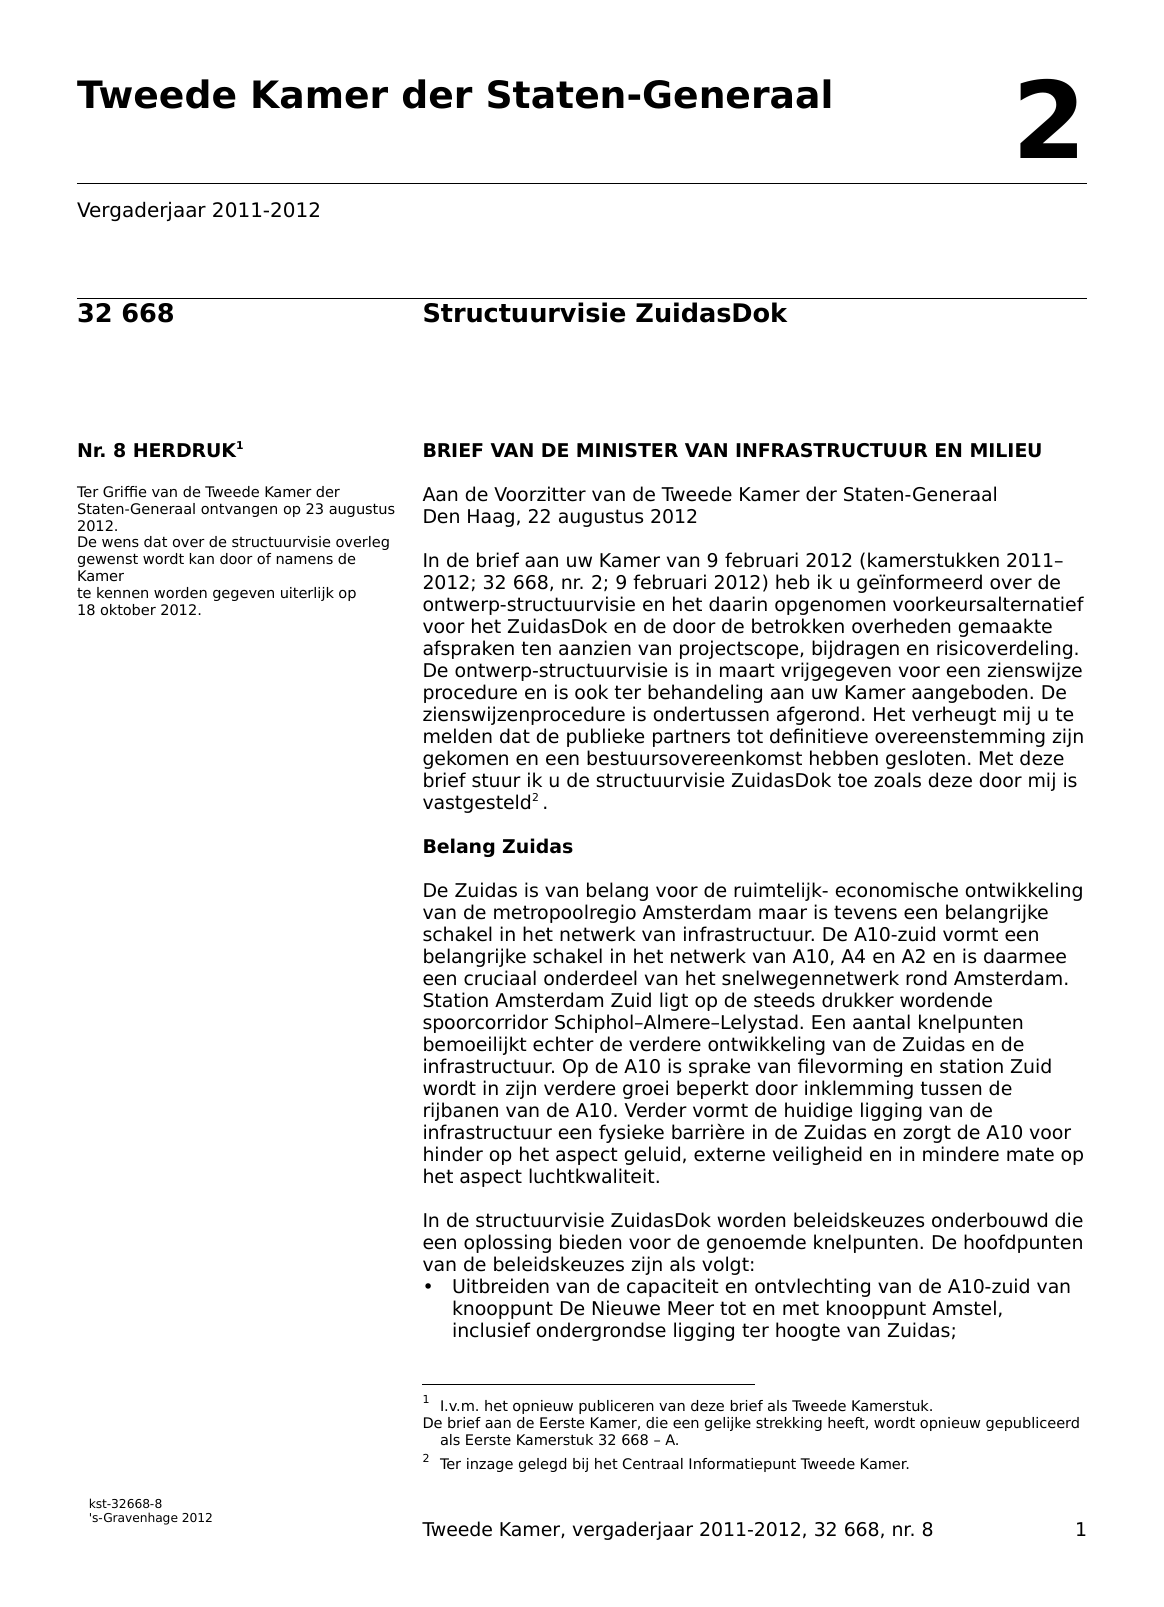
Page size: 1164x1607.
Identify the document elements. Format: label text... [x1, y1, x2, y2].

text • Uitbreiden van de capaciteit en ontvlechting van de A10-zuid van knooppunt De Nieuwe Meer tot en met knooppunt Amstel, inclusief ondergrondse ligging ter hoogte van Zuidas; [422, 1276, 1087, 1342]
text Staten-Generaal ontvangen op 23 augustus 2012. [77, 501, 399, 534]
text gewenst wordt kan door of namens de Kamer [77, 551, 399, 585]
text De ontwerp-structuurvisie is in maart vrijgegeven voor een zienswijze procedure en is ook ter behandeling aan uw Kamer aangeboden. De zienswijzenprocedure is ondertussen afgerond. Het verheugt mij u te melden dat de publieke partners tot definitieve overeenstemming zijn gekomen en een bestuursovereenkomst hebben gesloten. Met deze brief stuur ik u de structuurvisie ZuidasDok toe zoals deze door mij is vastgesteld. [422, 660, 1087, 814]
text De brief aan de Eerste Kamer, die een gelijke strekking heeft, wordt opnieuw gepubliceerd als Eerste Kamerstuk 32 668 – A. [422, 1416, 1087, 1449]
subtitle Nr. 8 HERDRUK BRIEF VAN DE MINISTER VAN INFRASTRUCTUUR EN MILIEU [77, 440, 1087, 462]
subtitle 32 668 Structuurvisie ZuidasDok [77, 299, 1087, 329]
text De wens dat over de structuurvisie overleg [77, 534, 399, 551]
text In de brief aan uw Kamer van 9 februari 2012 (kamerstukken 2011–2012; 32 668, nr. 2; 9 februari 2012) heb ik u geïnformeerd over de ontwerp-structuurvisie en het daarin opgenomen voorkeursalternatief voor het ZuidasDok en de door de betrokken overheden gemaakte afspraken ten aanzien van projectscope, bijdragen en risicoverdeling. [422, 550, 1087, 660]
table_header Tweede Kamer der Staten-Generaal [77, 59, 886, 183]
text In de structuurvisie ZuidasDok worden beleidskeuzes onderbouwd die een oplossing bieden voor de genoemde knelpunten. De hoofdpunten van de beleidskeuzes zijn als volgt: [422, 1210, 1087, 1276]
text Aan de Voorzitter van de Tweede Kamer der Staten-Generaal [422, 484, 1087, 506]
subtitle Belang Zuidas [422, 836, 1087, 858]
text De Zuidas is van belang voor de ruimtelijk- economische ontwikkeling van de metropoolregio Amsterdam maar is tevens een belangrijke schakel in het netwerk van infrastructuur. De A10-zuid vormt een belangrijke schakel in het netwerk van A10, A4 en A2 en is daarmee een cruciaal onderdeel van het snelwegennetwerk rond Amsterdam. Station Amsterdam Zuid ligt op de steeds drukker wordende spoorcorridor Schiphol–Almere–Lelystad. Een aantal knelpunten bemoeilijkt echter de verdere ontwikkeling van de Zuidas en de infrastructuur. Op de A10 is sprake van filevorming en station Zuid wordt in zijn verdere groei beperkt door inklemming tussen de rijbanen van de A10. Verder vormt de huidige ligging van de infrastructuur een fysieke barrière in de Zuidas en zorgt de A10 voor hinder op het aspect geluid, externe veiligheid en in mindere mate op het aspect luchtkwaliteit. [422, 880, 1087, 1188]
text I.v.m. het opnieuw publiceren van deze brief als Tweede Kamerstuk. [422, 1393, 1087, 1416]
text Ter inzage gelegd bij het Centraal Informatiepunt Tweede Kamer. [422, 1452, 1087, 1474]
text kst-32668-8 [88, 1497, 323, 1511]
text te kennen worden gegeven uiterlijk op 18 oktober 2012. [77, 585, 399, 619]
table_header 2 [886, 59, 1087, 183]
text 's-Gravenhage 2012 [88, 1511, 323, 1525]
table_cell Vergaderjaar 2011-2012 [77, 184, 1087, 298]
text Ter Griffie van de Tweede Kamer der [77, 484, 399, 501]
text Den Haag, 22 augustus 2012 [422, 506, 1087, 528]
